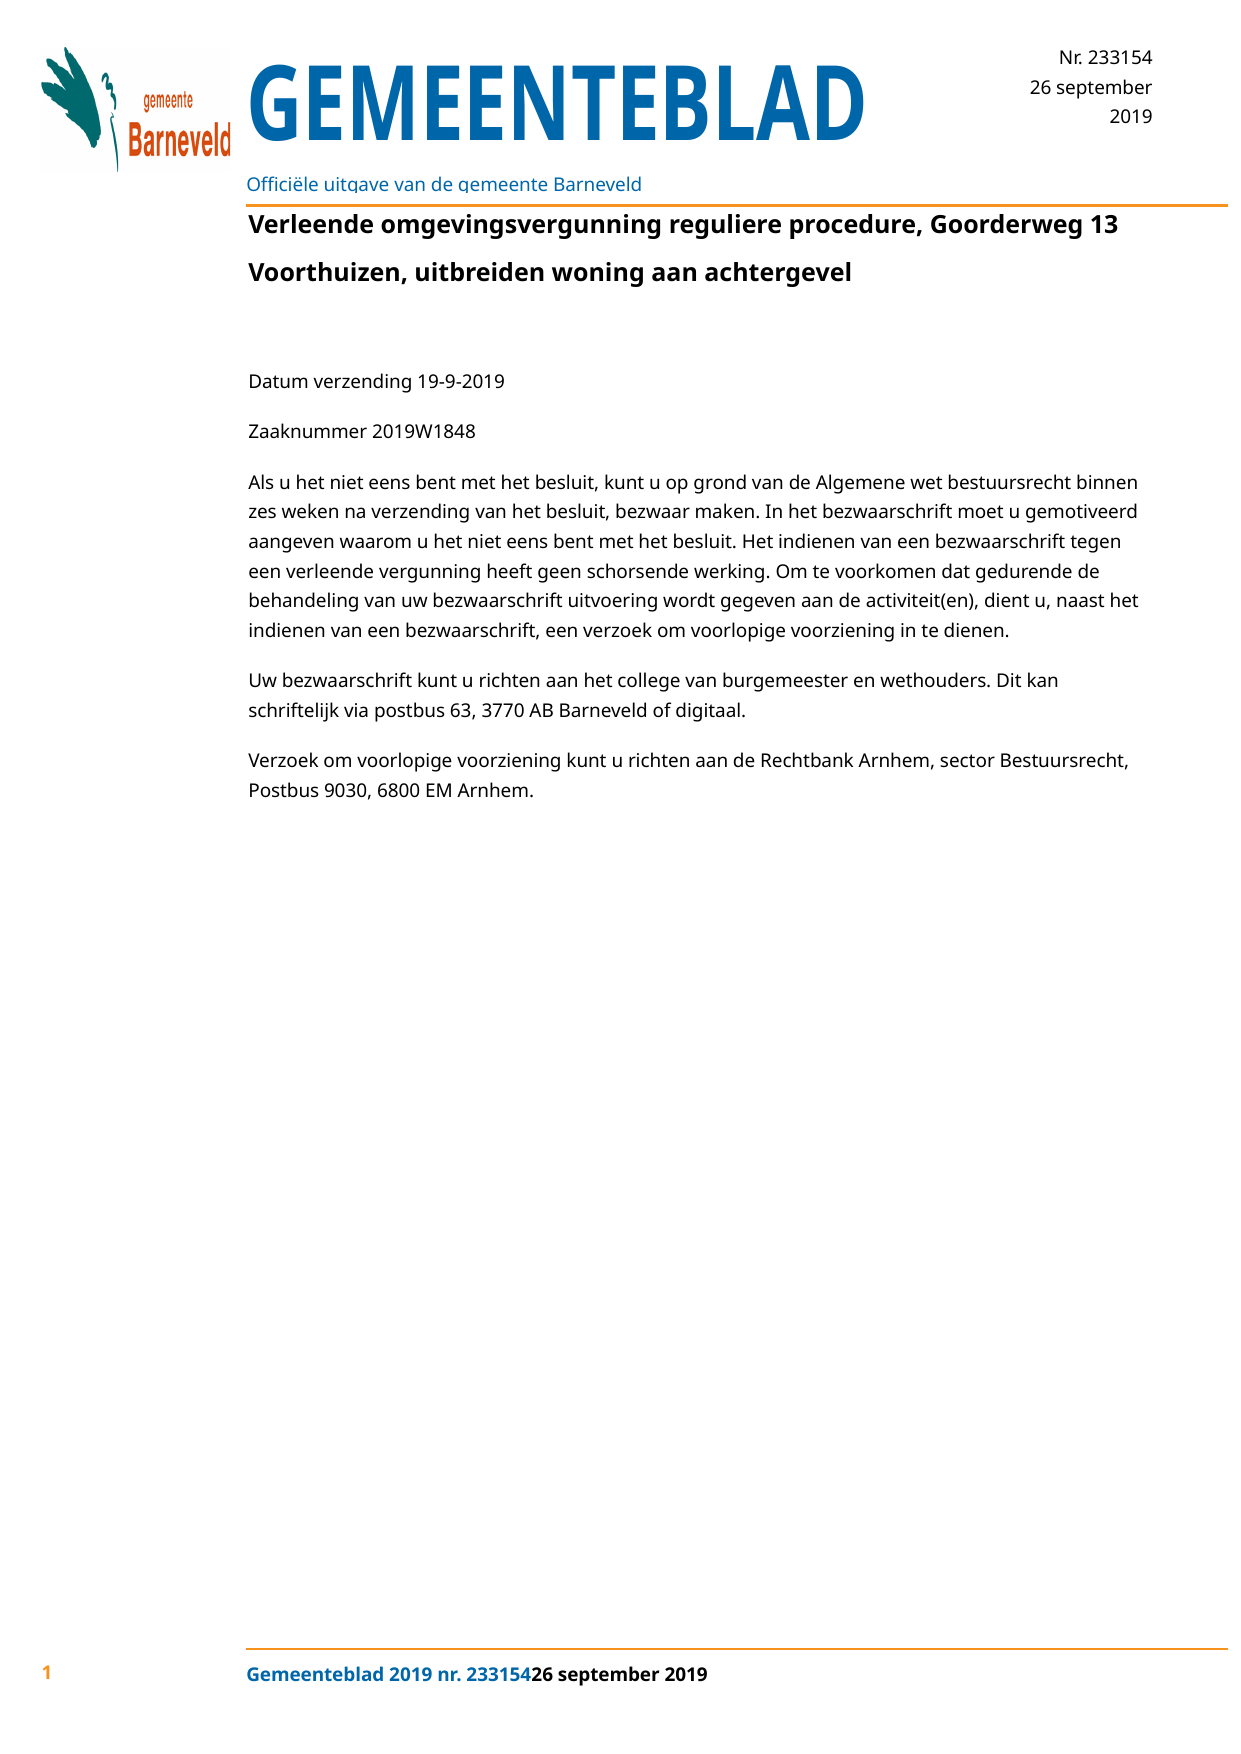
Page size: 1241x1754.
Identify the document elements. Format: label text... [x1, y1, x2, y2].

picture [41, 47, 231, 172]
text Verzoek om voorlopige voorziening kunt u richten aan de Rechtbank Arnhem, sector Bestuursrecht, Postbus 9030, 6800 EM Arnhem. [248, 747, 1152, 803]
text Zaaknummer 2019W1848 [248, 419, 1152, 444]
text Als u het niet eens bent met het besluit, kunt u op grond van de Algemene wet bestuursrecht binnen zes weken na verzending van het besluit, bezwaar maken. In het bezwaarschrift moet u gemotiveerd aangeven waarom u het niet eens bent met het besluit. Het indienen van een bezwaarschrift tegen een verleende vergunning heeft geen schorsende werking. Om te voorkomen dat gedurende de behandeling van uw bezwaarschrift uitvoering wordt gegeven aan de activiteit(en), dient u, naast het indienen van een bezwaarschrift, een verzoek om voorlopige voorziening in te dienen. [248, 469, 1152, 643]
text Verleende omgevingsvergunning reguliere procedure, Goorderweg 13 Voorthuizen, uitbreiden woning aan achtergevel [248, 207, 1152, 288]
text Uw bezwaarschrift kunt u richten aan het college van burgemeester en wethouders. Dit kan schriftelijk via postbus 63, 3770 AB Barneveld of digitaal. [248, 667, 1152, 723]
text Datum verzending 19-9-2019 [248, 368, 1152, 394]
